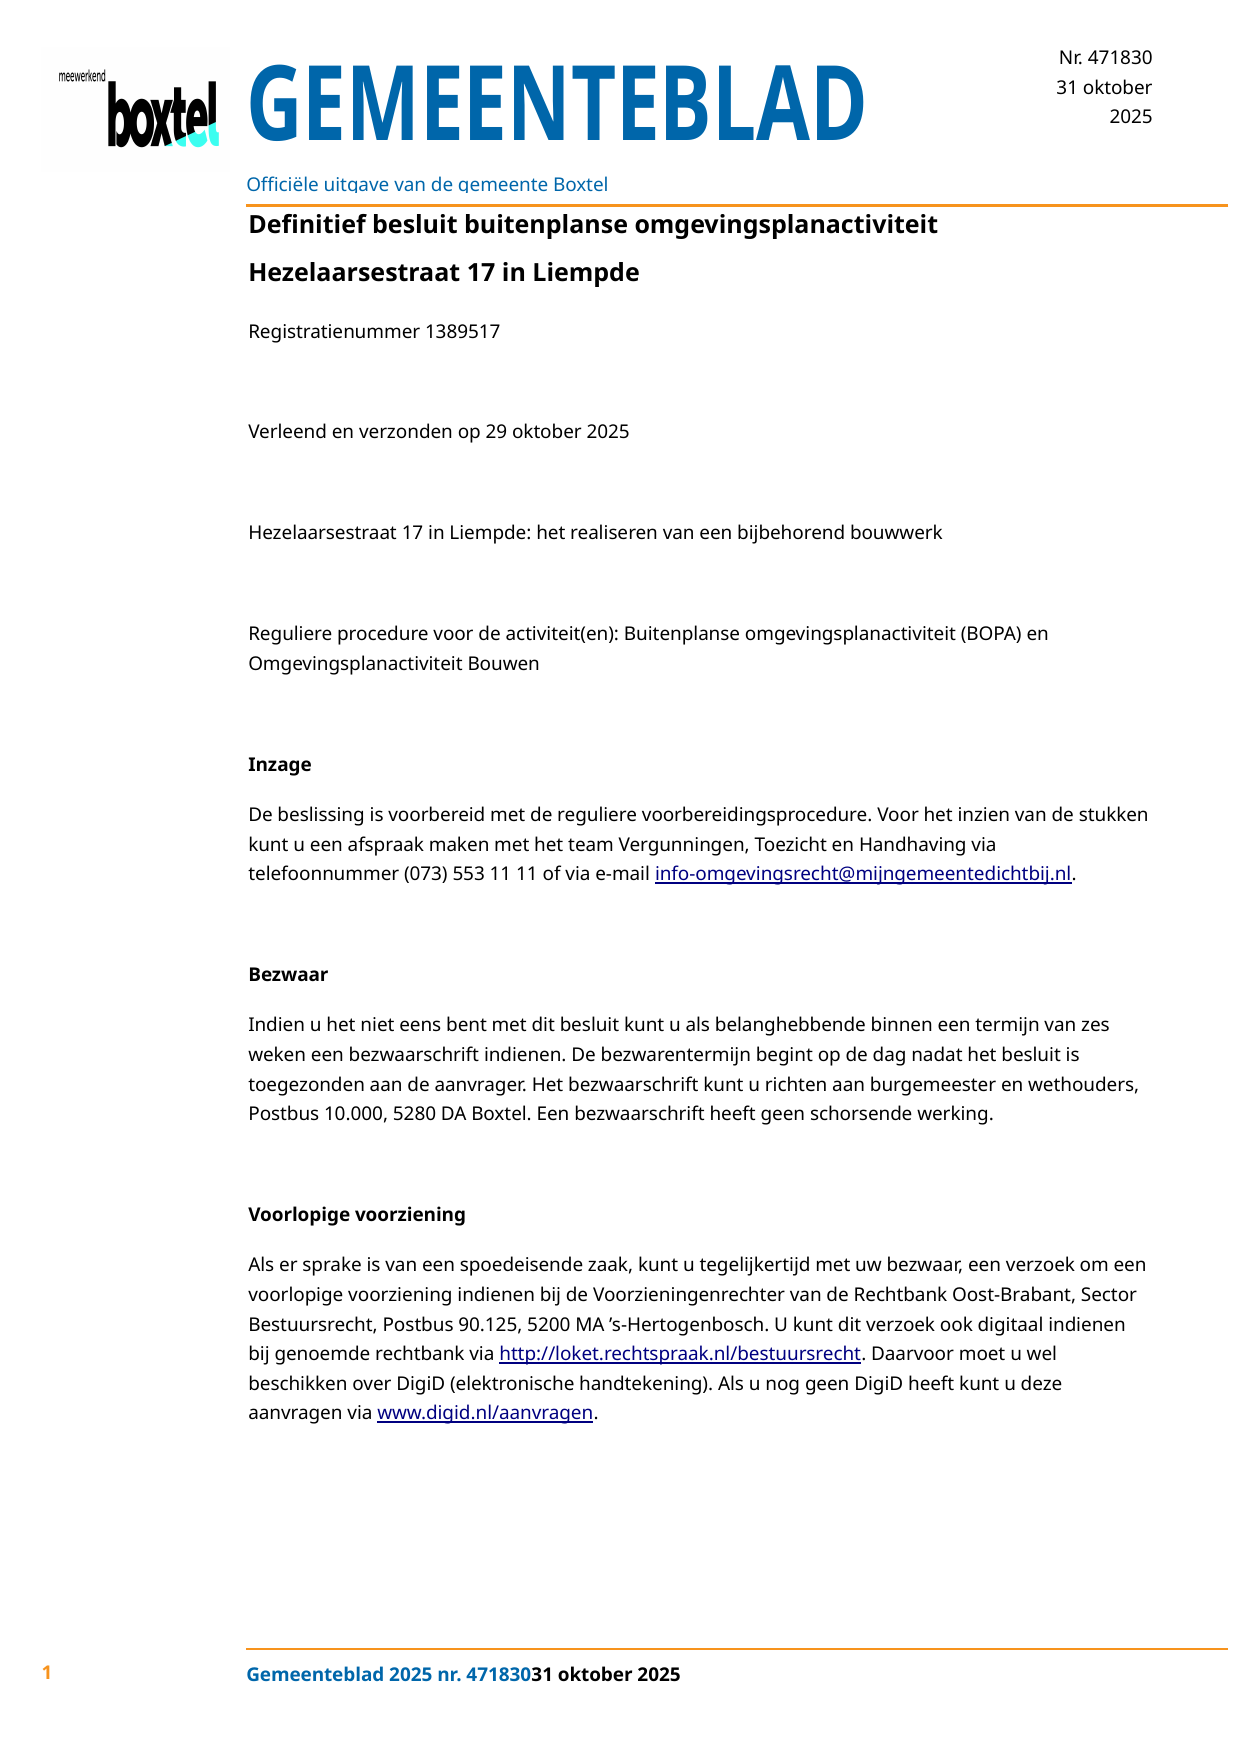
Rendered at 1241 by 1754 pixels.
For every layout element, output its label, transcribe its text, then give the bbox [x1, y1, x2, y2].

text Reguliere procedure voor de activiteit(en): Buitenplanse omgevingsplanactiviteit (BOPA) en Omgevingsplanactiviteit Bouwen [248, 620, 1152, 676]
text Voorlopige voorziening [248, 1201, 1152, 1227]
text Verleend en verzonden op 29 oktober 2025 [248, 419, 1152, 444]
text Registratienummer 1389517 [248, 318, 1152, 344]
picture [41, 47, 231, 172]
text Bezwaar [248, 961, 1152, 987]
text De beslissing is voorbereid met de reguliere voorbereidingsprocedure. Voor het inzien van de stukken kunt u een afspraak maken met het team Vergunningen, Toezicht en Handhaving via telefoonnummer (073) 553 11 11 of via e-mail info-omgevingsrecht@mijngemeentedichtbij.nl. [248, 801, 1152, 886]
text Inzage [248, 751, 1152, 777]
text Hezelaarsestraat 17 in Liempde: het realiseren van een bijbehorend bouwwerk [248, 519, 1152, 545]
text Definitief besluit buitenplanse omgevingsplanactiviteit Hezelaarsestraat 17 in Liempde [248, 207, 1152, 288]
text Indien u het niet eens bent met dit besluit kunt u als belanghebbende binnen een termijn van zes weken een bezwaarschrift indienen. De bezwarentermijn begint op de dag nadat het besluit is toegezonden aan de aanvrager. Het bezwaarschrift kunt u richten aan burgemeester en wethouders, Postbus 10.000, 5280 DA Boxtel. Een bezwaarschrift heeft geen schorsende werking. [248, 1012, 1152, 1126]
text Als er sprake is van een spoedeisende zaak, kunt u tegelijkertijd met uw bezwaar, een verzoek om een voorlopige voorziening indienen bij de Voorzieningenrechter van de Rechtbank Oost-Brabant, Sector Bestuursrecht, Postbus 90.125, 5200 MA ’s-Hertogenbosch. U kunt dit verzoek ook digitaal indienen bij genoemde rechtbank via http://loket.rechtspraak.nl/bestuursrecht. Daarvoor moet u wel beschikken over DigiD (elektronische handtekening). Als u nog geen DigiD heeft kunt u deze aanvragen via www.digid.nl/aanvragen. [248, 1252, 1152, 1425]
